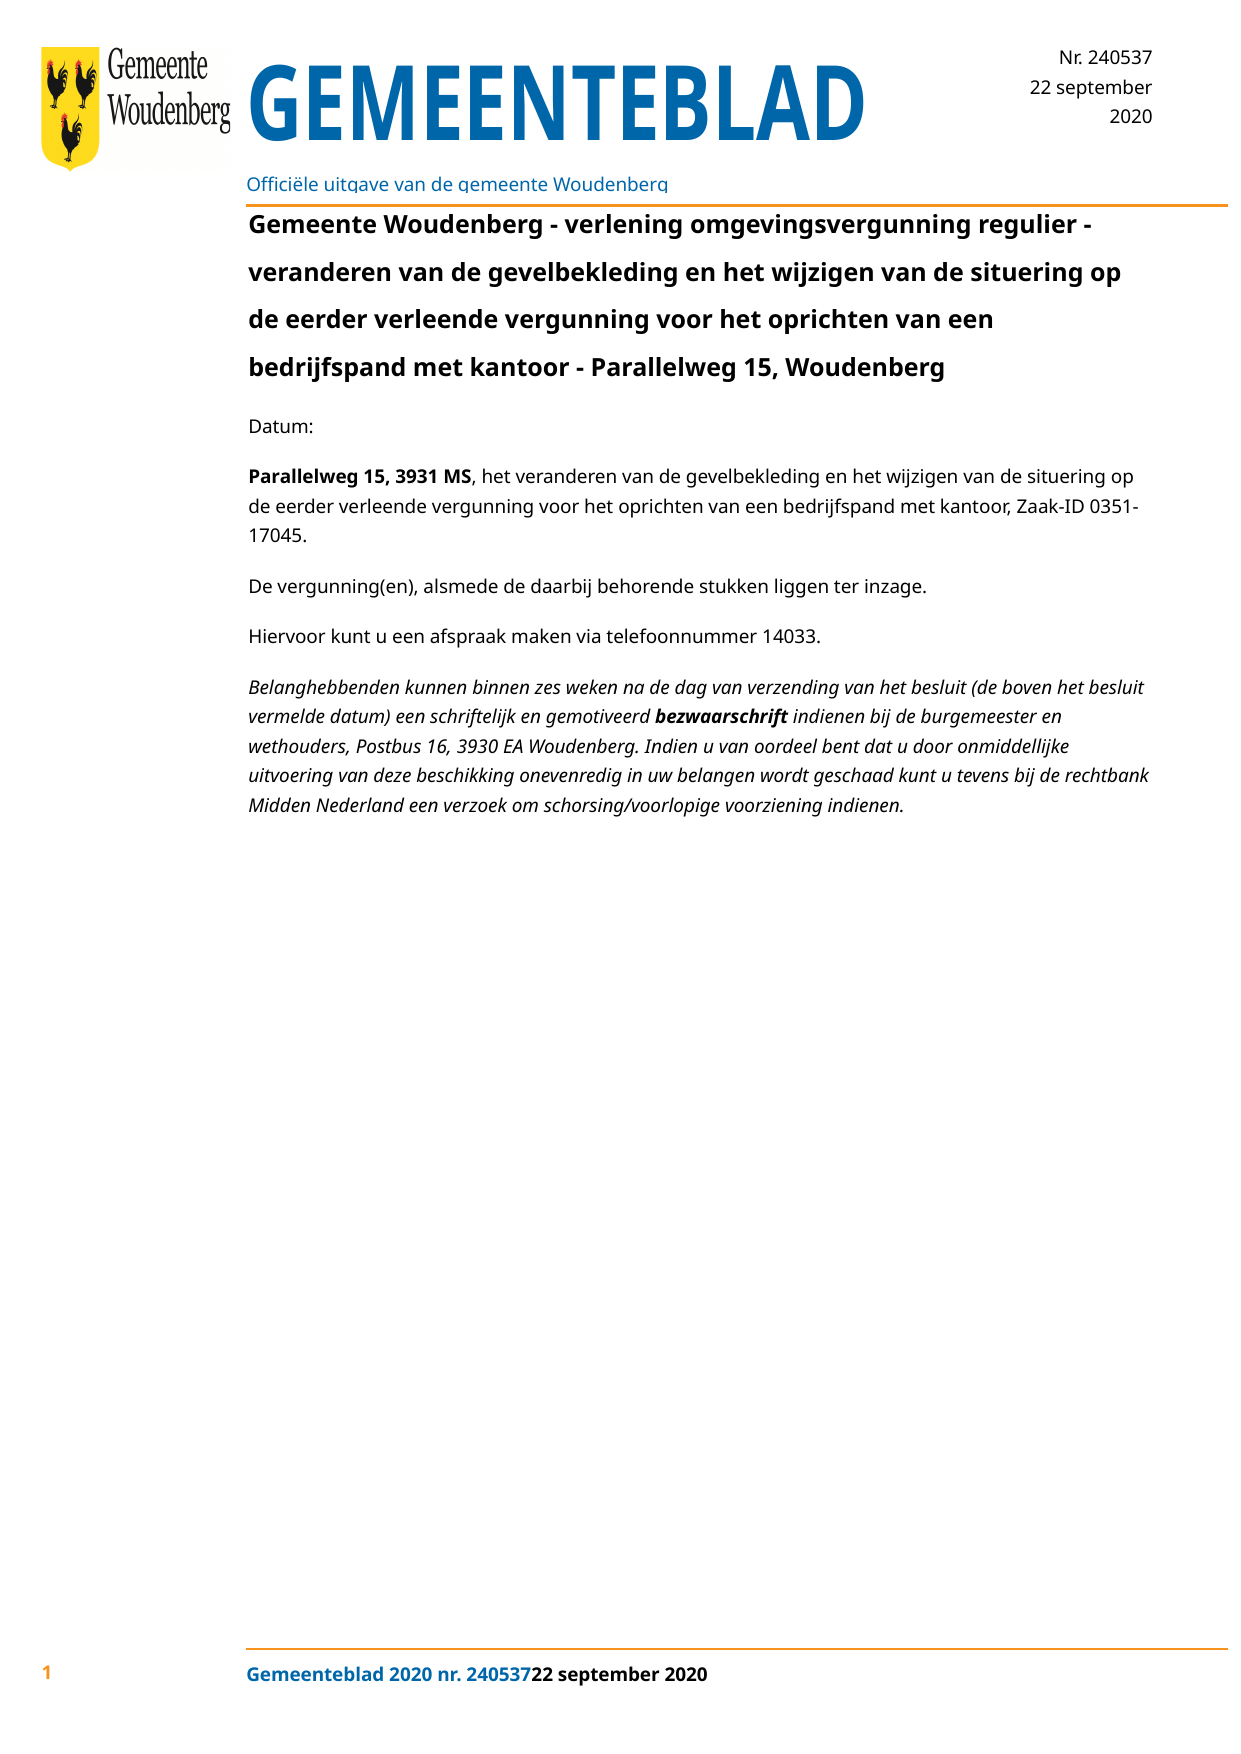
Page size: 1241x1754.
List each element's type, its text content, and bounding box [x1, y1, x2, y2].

text Parallelweg 15, 3931 MS, het veranderen van de gevelbekleding en het wijzigen van de situering op de eerder verleende vergunning voor het oprichten van een bedrijfspand met kantoor, Zaak-ID 0351-17045. [248, 463, 1152, 548]
text Datum: [248, 413, 1152, 439]
text Belanghebbenden kunnen binnen zes weken na de dag van verzending van het besluit (de boven het besluit vermelde datum) een schriftelijk en gemotiveerd bezwaarschrift indienen bij de burgemeester en wethouders, Postbus 16, 3930 EA Woudenberg. Indien u van oordeel bent dat u door onmiddellijke uitvoering van deze beschikking onevenredig in uw belangen wordt geschaad kunt u tevens bij de rechtbank Midden Nederland een verzoek om schorsing/voorlopige voorziening indienen. [248, 674, 1152, 818]
text Gemeente Woudenberg - verlening omgevingsvergunning regulier - veranderen van de gevelbekleding en het wijzigen van de situering op de eerder verleende vergunning voor het oprichten van een bedrijfspand met kantoor - Parallelweg 15, Woudenberg [248, 207, 1152, 384]
text Hiervoor kunt u een afspraak maken via telefoonnummer 14033. [248, 623, 1152, 649]
picture [41, 47, 231, 172]
text De vergunning(en), alsmede de daarbij behorende stukken liggen ter inzage. [248, 573, 1152, 599]
